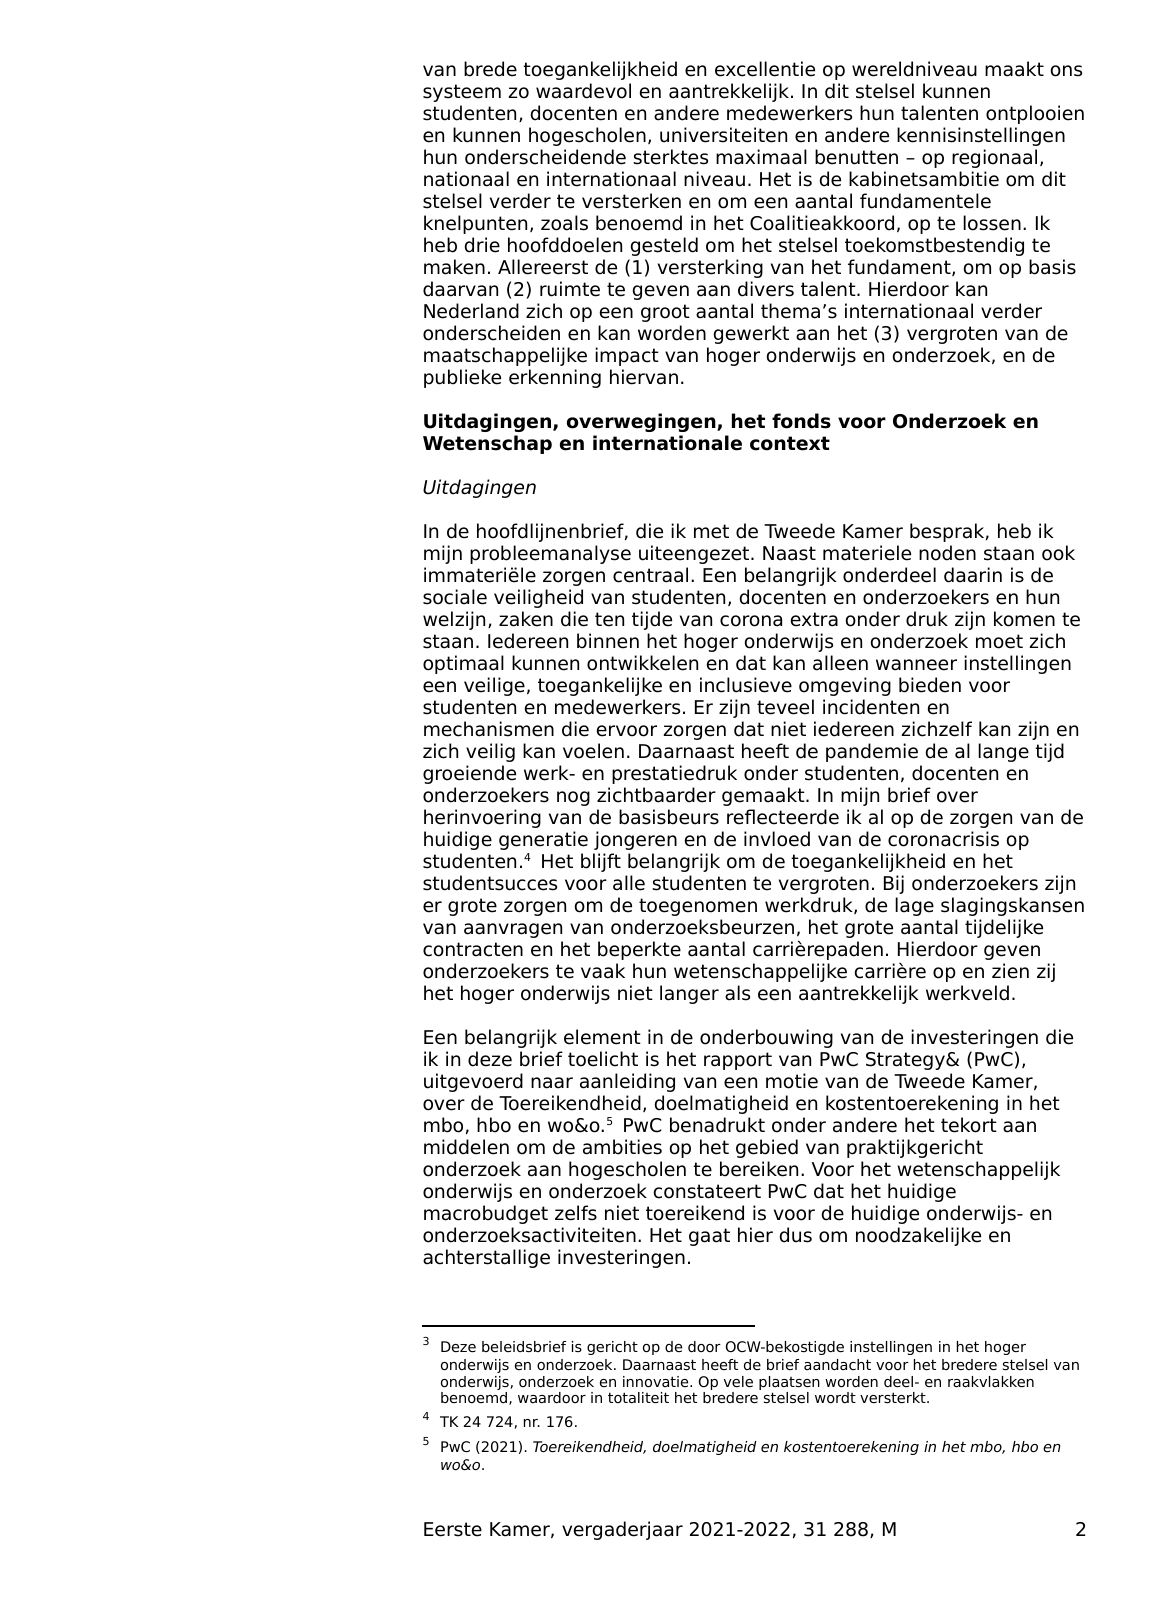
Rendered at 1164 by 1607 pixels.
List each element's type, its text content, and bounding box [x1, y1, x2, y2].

subtitle Uitdagingen [422, 477, 1087, 499]
text TK 24 724, nr. 176. [422, 1410, 1087, 1432]
text van brede toegankelijkheid en excellentie op wereldniveau maakt ons systeem zo waardevol en aantrekkelijk. In dit stelsel kunnen studenten, docenten en andere medewerkers hun talenten ontplooien en kunnen hogescholen, universiteiten en andere kennisinstellingen hun onderscheidende sterktes maximaal benutten – op regionaal, nationaal en internationaal niveau. Het is de kabinetsambitie om dit stelsel verder te versterken en om een aantal fundamentele knelpunten, zoals benoemd in het Coalitieakkoord, op te lossen. Ik heb drie hoofddoelen gesteld om het stelsel toekomstbestendig te maken. Allereerst de (1) versterking van het fundament, om op basis daarvan (2) ruimte te geven aan divers talent. Hierdoor kan Nederland zich op een groot aantal thema’s internationaal verder onderscheiden en kan worden gewerkt aan het (3) vergroten van de maatschappelijke impact van hoger onderwijs en onderzoek, en de publieke erkenning hiervan. [422, 59, 1087, 389]
subtitle Uitdagingen, overwegingen, het fonds voor Onderzoek en Wetenschap en internationale context [422, 411, 1087, 455]
text Deze beleidsbrief is gericht op de door OCW-bekostigde instellingen in het hoger onderwijs en onderzoek. Daarnaast heeft de brief aandacht voor het bredere stelsel van onderwijs, onderzoek en innovatie. Op vele plaatsen worden deel- en raakvlakken benoemd, waardoor in totaliteit het bredere stelsel wordt versterkt. [422, 1335, 1087, 1407]
text Een belangrijk element in de onderbouwing van de investeringen die ik in deze brief toelicht is het rapport van PwC Strategy& (PwC), uitgevoerd naar aanleiding van een motie van de Tweede Kamer, over de Toereikendheid, doelmatigheid en kostentoerekening in het mbo, hbo en wo&o. PwC benadrukt onder andere het tekort aan middelen om de ambities op het gebied van praktijkgericht onderzoek aan hogescholen te bereiken. Voor het wetenschappelijk onderwijs en onderzoek constateert PwC dat het huidige macrobudget zelfs niet toereikend is voor de huidige onderwijs- en onderzoeksactiviteiten. Het gaat hier dus om noodzakelijke en achterstallige investeringen. [422, 1027, 1087, 1269]
text PwC (2021). Toereikendheid, doelmatigheid en kostentoerekening in het mbo, hbo en wo&o. [422, 1435, 1087, 1474]
text In de hoofdlijnenbrief, die ik met de Tweede Kamer besprak, heb ik mijn probleemanalyse uiteengezet. Naast materiele noden staan ook immateriële zorgen centraal. Een belangrijk onderdeel daarin is de sociale veiligheid van studenten, docenten en onderzoekers en hun welzijn, zaken die ten tijde van corona extra onder druk zijn komen te staan. Iedereen binnen het hoger onderwijs en onderzoek moet zich optimaal kunnen ontwikkelen en dat kan alleen wanneer instellingen een veilige, toegankelijke en inclusieve omgeving bieden voor studenten en medewerkers. Er zijn teveel incidenten en mechanismen die ervoor zorgen dat niet iedereen zichzelf kan zijn en zich veilig kan voelen. Daarnaast heeft de pandemie de al lange tijd groeiende werk- en prestatiedruk onder studenten, docenten en onderzoekers nog zichtbaarder gemaakt. In mijn brief over herinvoering van de basisbeurs reflecteerde ik al op de zorgen van de huidige generatie jongeren en de invloed van de coronacrisis op studenten. Het blijft belangrijk om de toegankelijkheid en het studentsucces voor alle studenten te vergroten. Bij onderzoekers zijn er grote zorgen om de toegenomen werkdruk, de lage slagingskansen van aanvragen van onderzoeksbeurzen, het grote aantal tijdelijke contracten en het beperkte aantal carrièrepaden. Hierdoor geven onderzoekers te vaak hun wetenschappelijke carrière op en zien zij het hoger onderwijs niet langer als een aantrekkelijk werkveld. [422, 521, 1087, 1005]
